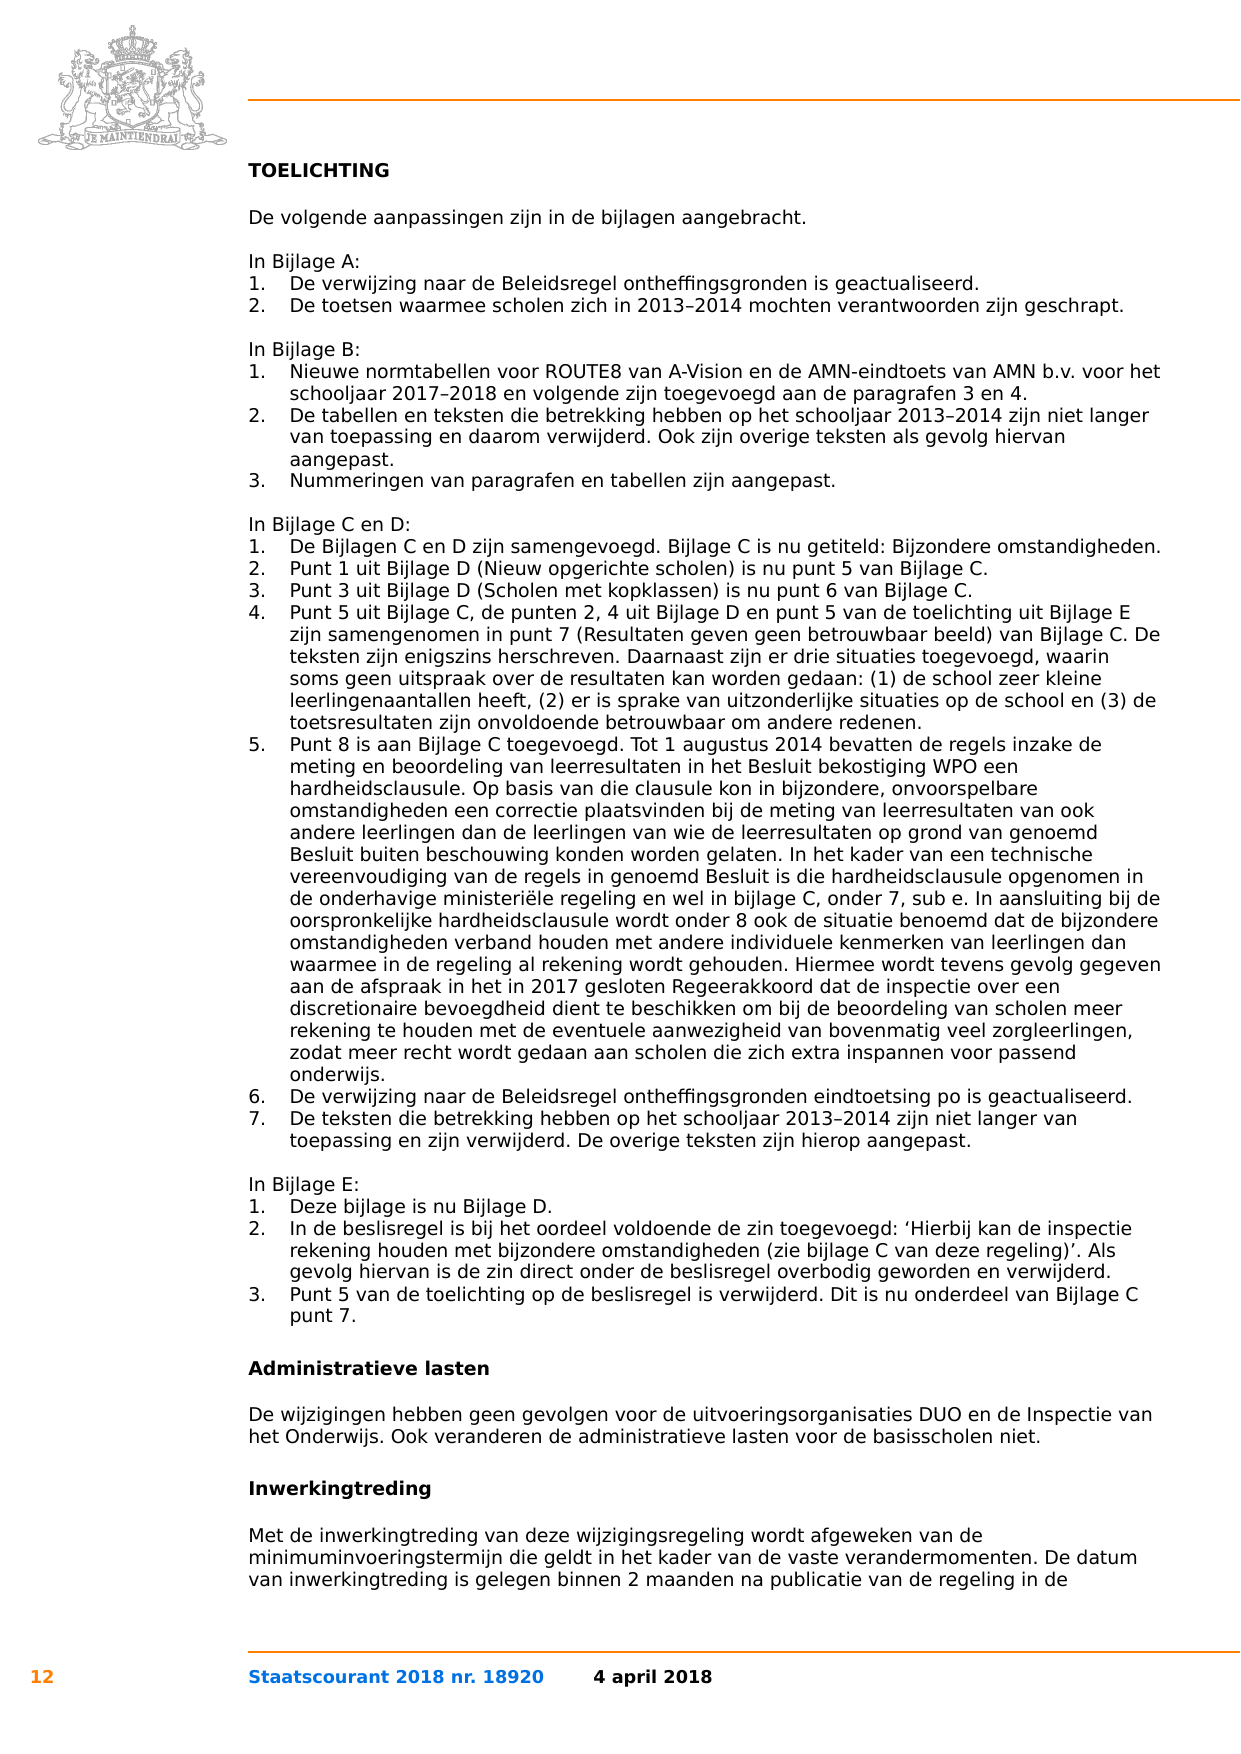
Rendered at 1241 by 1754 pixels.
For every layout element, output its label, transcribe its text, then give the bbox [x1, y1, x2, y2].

text In Bijlage A: [248, 251, 1163, 273]
text 2. De tabellen en teksten die betrekking hebben op het schooljaar 2013–2014 zijn niet langer van toepassing en daarom verwijderd. Ook zijn overige teksten als gevolg hiervan aangepast. [248, 404, 1163, 470]
text 3. Nummeringen van paragrafen en tabellen zijn aangepast. [248, 470, 1163, 492]
text 6. De verwijzing naar de Beleidsregel ontheffingsgronden eindtoetsing po is geactualiseerd. [248, 1086, 1163, 1108]
text 3. Punt 5 van de toelichting op de beslisregel is verwijderd. Dit is nu onderdeel van Bijlage C punt 7. [248, 1283, 1163, 1327]
text 1. Deze bijlage is nu Bijlage D. [248, 1196, 1163, 1217]
text 5. Punt 8 is aan Bijlage C toegevoegd. Tot 1 augustus 2014 bevatten de regels inzake de meting en beoordeling van leerresultaten in het Besluit bekostiging WPO een hardheidsclausule. Op basis van die clausule kon in bijzondere, onvoorspelbare omstandigheden een correctie plaatsvinden bij de meting van leerresultaten van ook andere leerlingen dan de leerlingen van wie de leerresultaten op grond van genoemd Besluit buiten beschouwing konden worden gelaten. In het kader van een technische vereenvoudiging van de regels in genoemd Besluit is die hardheidsclausule opgenomen in de onderhavige ministeriële regeling en wel in bijlage C, onder 7, sub e. In aansluiting bij de oorspronkelijke hardheidsclausule wordt onder 8 ook de situatie benoemd dat de bijzondere omstandigheden verband houden met andere individuele kenmerken van leerlingen dan waarmee in de regeling al rekening wordt gehouden. Hiermee wordt tevens gevolg gegeven aan de afspraak in het in 2017 gesloten Regeerakkoord dat de inspectie over een discretionaire bevoegdheid dient te beschikken om bij de beoordeling van scholen meer rekening te houden met de eventuele aanwezigheid van bovenmatig veel zorgleerlingen, zodat meer recht wordt gedaan aan scholen die zich extra inspannen voor passend onderwijs. [248, 734, 1163, 1086]
text 2. Punt 1 uit Bijlage D (Nieuw opgerichte scholen) is nu punt 5 van Bijlage C. [248, 558, 1163, 580]
text 3. Punt 3 uit Bijlage D (Scholen met kopklassen) is nu punt 6 van Bijlage C. [248, 580, 1163, 602]
text Met de inwerkingtreding van deze wijzigingsregeling wordt afgeweken van de minimuminvoeringstermijn die geldt in het kader van de vaste verandermomenten. De datum van inwerkingtreding is gelegen binnen 2 maanden na publicatie van de regeling in de [248, 1525, 1163, 1591]
picture [38, 25, 227, 150]
subtitle Inwerkingtreding [248, 1478, 1163, 1500]
text 2. In de beslisregel is bij het oordeel voldoende de zin toegevoegd: ‘Hierbij kan de inspectie rekening houden met bijzondere omstandigheden (zie bijlage C van deze regeling)’. Als gevolg hiervan is de zin direct onder de beslisregel overbodig geworden en verwijderd. [248, 1217, 1163, 1283]
text 4. Punt 5 uit Bijlage C, de punten 2, 4 uit Bijlage D en punt 5 van de toelichting uit Bijlage E zijn samengenomen in punt 7 (Resultaten geven geen betrouwbaar beeld) van Bijlage C. De teksten zijn enigszins herschreven. Daarnaast zijn er drie situaties toegevoegd, waarin soms geen uitspraak over de resultaten kan worden gedaan: (1) de school zeer kleine leerlingenaantallen heeft, (2) er is sprake van uitzonderlijke situaties op de school en (3) de toetsresultaten zijn onvoldoende betrouwbaar om andere redenen. [248, 602, 1163, 734]
text In Bijlage B: [248, 338, 1163, 361]
text 7. De teksten die betrekking hebben op het schooljaar 2013–2014 zijn niet langer van toepassing en zijn verwijderd. De overige teksten zijn hierop aangepast. [248, 1108, 1163, 1152]
subtitle TOELICHTING [248, 160, 1163, 182]
text 1. De Bijlagen C en D zijn samengevoegd. Bijlage C is nu getiteld: Bijzondere omstandigheden. [248, 536, 1163, 558]
text De wijzigingen hebben geen gevolgen voor de uitvoeringsorganisaties DUO en de Inspectie van het Onderwijs. Ook veranderen de administratieve lasten voor de basisscholen niet. [248, 1404, 1163, 1448]
text In Bijlage E: [248, 1173, 1163, 1196]
text 2. De toetsen waarmee scholen zich in 2013–2014 mochten verantwoorden zijn geschrapt. [248, 295, 1163, 317]
text 1. De verwijzing naar de Beleidsregel ontheffingsgronden is geactualiseerd. [248, 273, 1163, 295]
text 1. Nieuwe normtabellen voor ROUTE8 van A-Vision en de AMN-eindtoets van AMN b.v. voor het schooljaar 2017–2018 en volgende zijn toegevoegd aan de paragrafen 3 en 4. [248, 361, 1163, 404]
text In Bijlage C en D: [248, 514, 1163, 536]
subtitle Administratieve lasten [248, 1357, 1163, 1379]
text De volgende aanpassingen zijn in de bijlagen aangebracht. [248, 207, 1163, 229]
